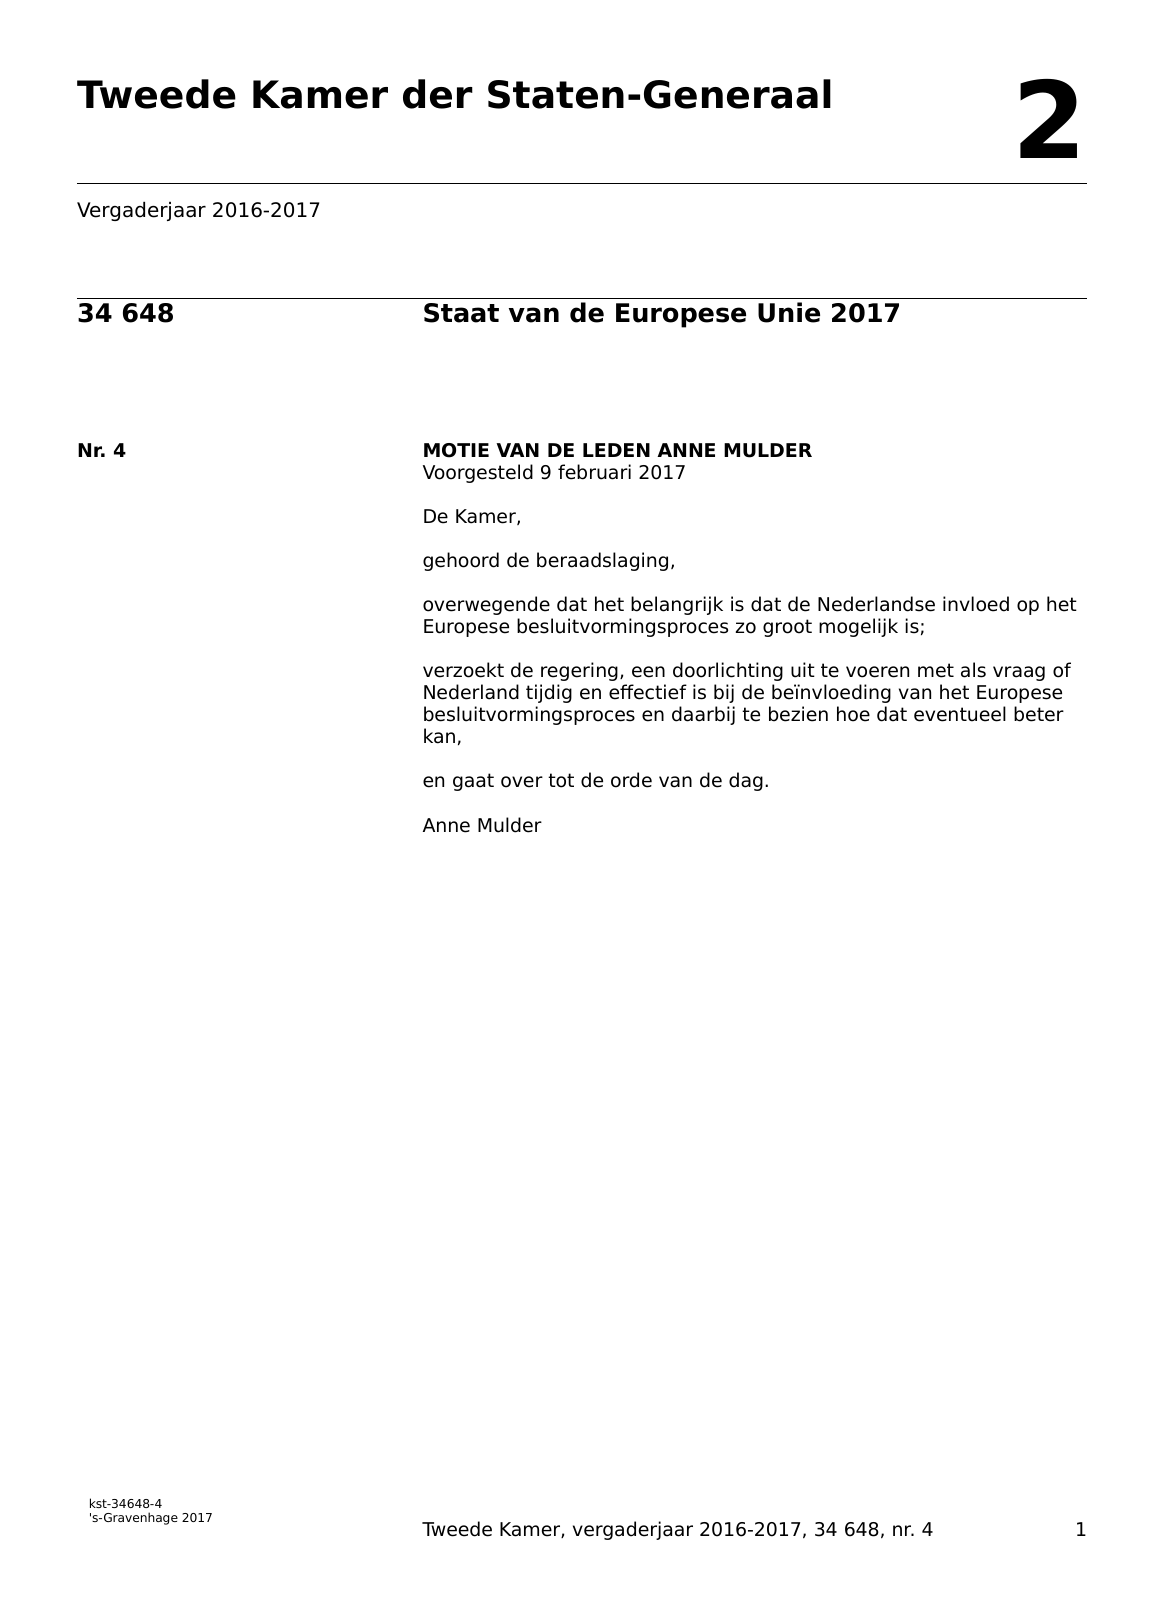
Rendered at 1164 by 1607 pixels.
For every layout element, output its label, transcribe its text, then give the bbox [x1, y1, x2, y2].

text kst-34648-4 [88, 1497, 323, 1511]
text en gaat over tot de orde van de dag. [422, 770, 1087, 792]
text Anne Mulder [422, 814, 1087, 837]
text Voorgesteld 9 februari 2017 [422, 462, 1087, 484]
text De Kamer, [422, 506, 1087, 528]
text 's-Gravenhage 2017 [88, 1511, 323, 1525]
subtitle Nr. 4 MOTIE VAN DE LEDEN ANNE MULDER [77, 440, 1087, 462]
table_cell Vergaderjaar 2016-2017 [77, 184, 1087, 298]
table_header Tweede Kamer der Staten-Generaal [77, 59, 886, 183]
text gehoord de beraadslaging, [422, 550, 1087, 572]
text verzoekt de regering, een doorlichting uit te voeren met als vraag of Nederland tijdig en effectief is bij de beïnvloeding van het Europese besluitvormingsproces en daarbij te bezien hoe dat eventueel beter kan, [422, 660, 1087, 748]
table_header 2 [886, 59, 1087, 183]
subtitle 34 648 Staat van de Europese Unie 2017 [77, 299, 1087, 329]
text overwegende dat het belangrijk is dat de Nederlandse invloed op het Europese besluitvormingsproces zo groot mogelijk is; [422, 594, 1087, 638]
